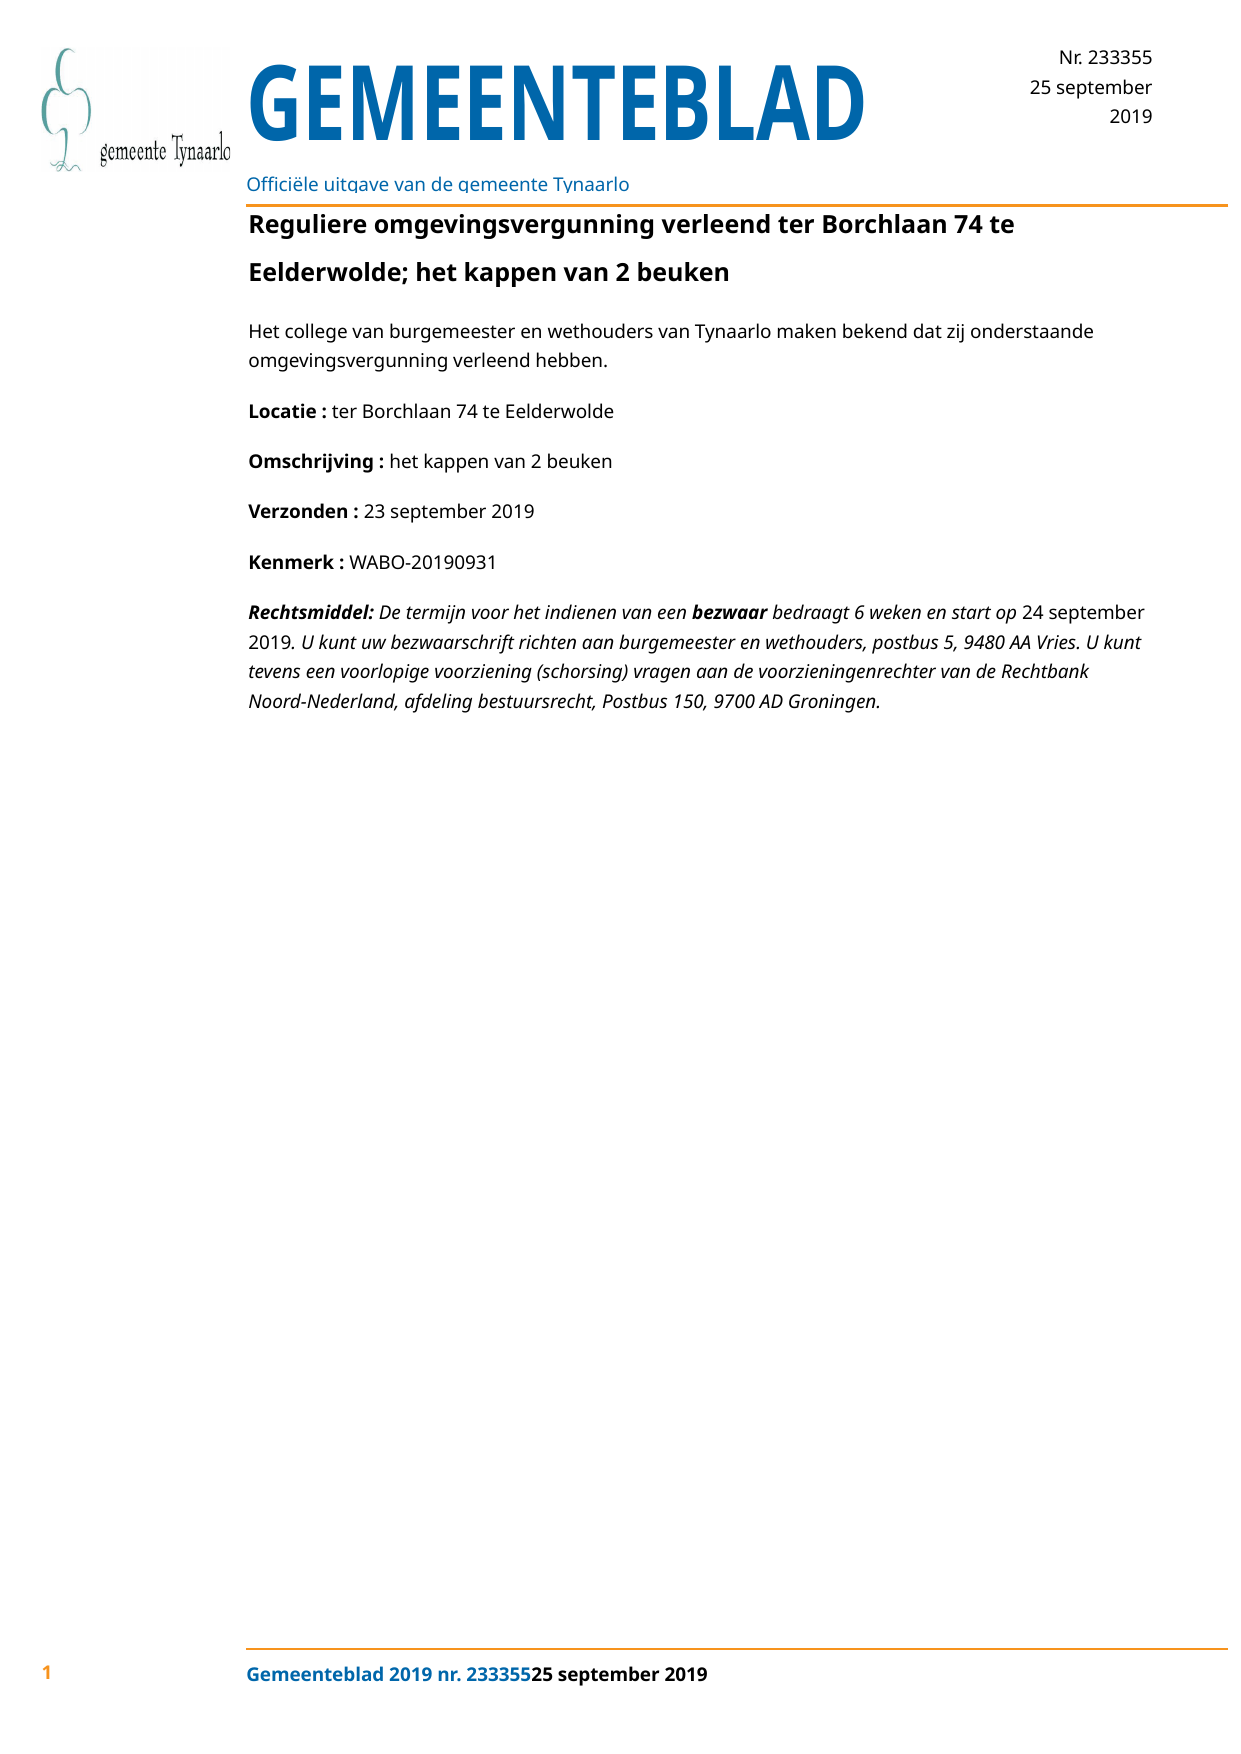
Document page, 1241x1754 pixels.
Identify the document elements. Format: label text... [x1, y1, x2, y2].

text Locatie : ter Borchlaan 74 te Eelderwolde [248, 398, 1152, 424]
text Het college van burgemeester en wethouders van Tynaarlo maken bekend dat zij onderstaande omgevingsvergunning verleend hebben. [248, 318, 1152, 373]
text Verzonden : 23 september 2019 [248, 499, 1152, 524]
text Reguliere omgevingsvergunning verleend ter Borchlaan 74 te Eelderwolde; het kappen van 2 beuken [248, 207, 1152, 288]
text Rechtsmiddel: De termijn voor het indienen van een bezwaar bedraagt 6 weken en start op 24 september 2019. U kunt uw bezwaarschrift richten aan burgemeester en wethouders, postbus 5, 9480 AA Vries. U kunt tevens een voorlopige voorziening (schorsing) vragen aan de voorzieningenrechter van de Rechtbank Noord-Nederland, afdeling bestuursrecht, Postbus 150, 9700 AD Groningen. [248, 599, 1152, 714]
text Omschrijving : het kappen van 2 beuken [248, 448, 1152, 474]
picture [41, 47, 231, 172]
text Kenmerk : WABO-20190931 [248, 549, 1152, 575]
